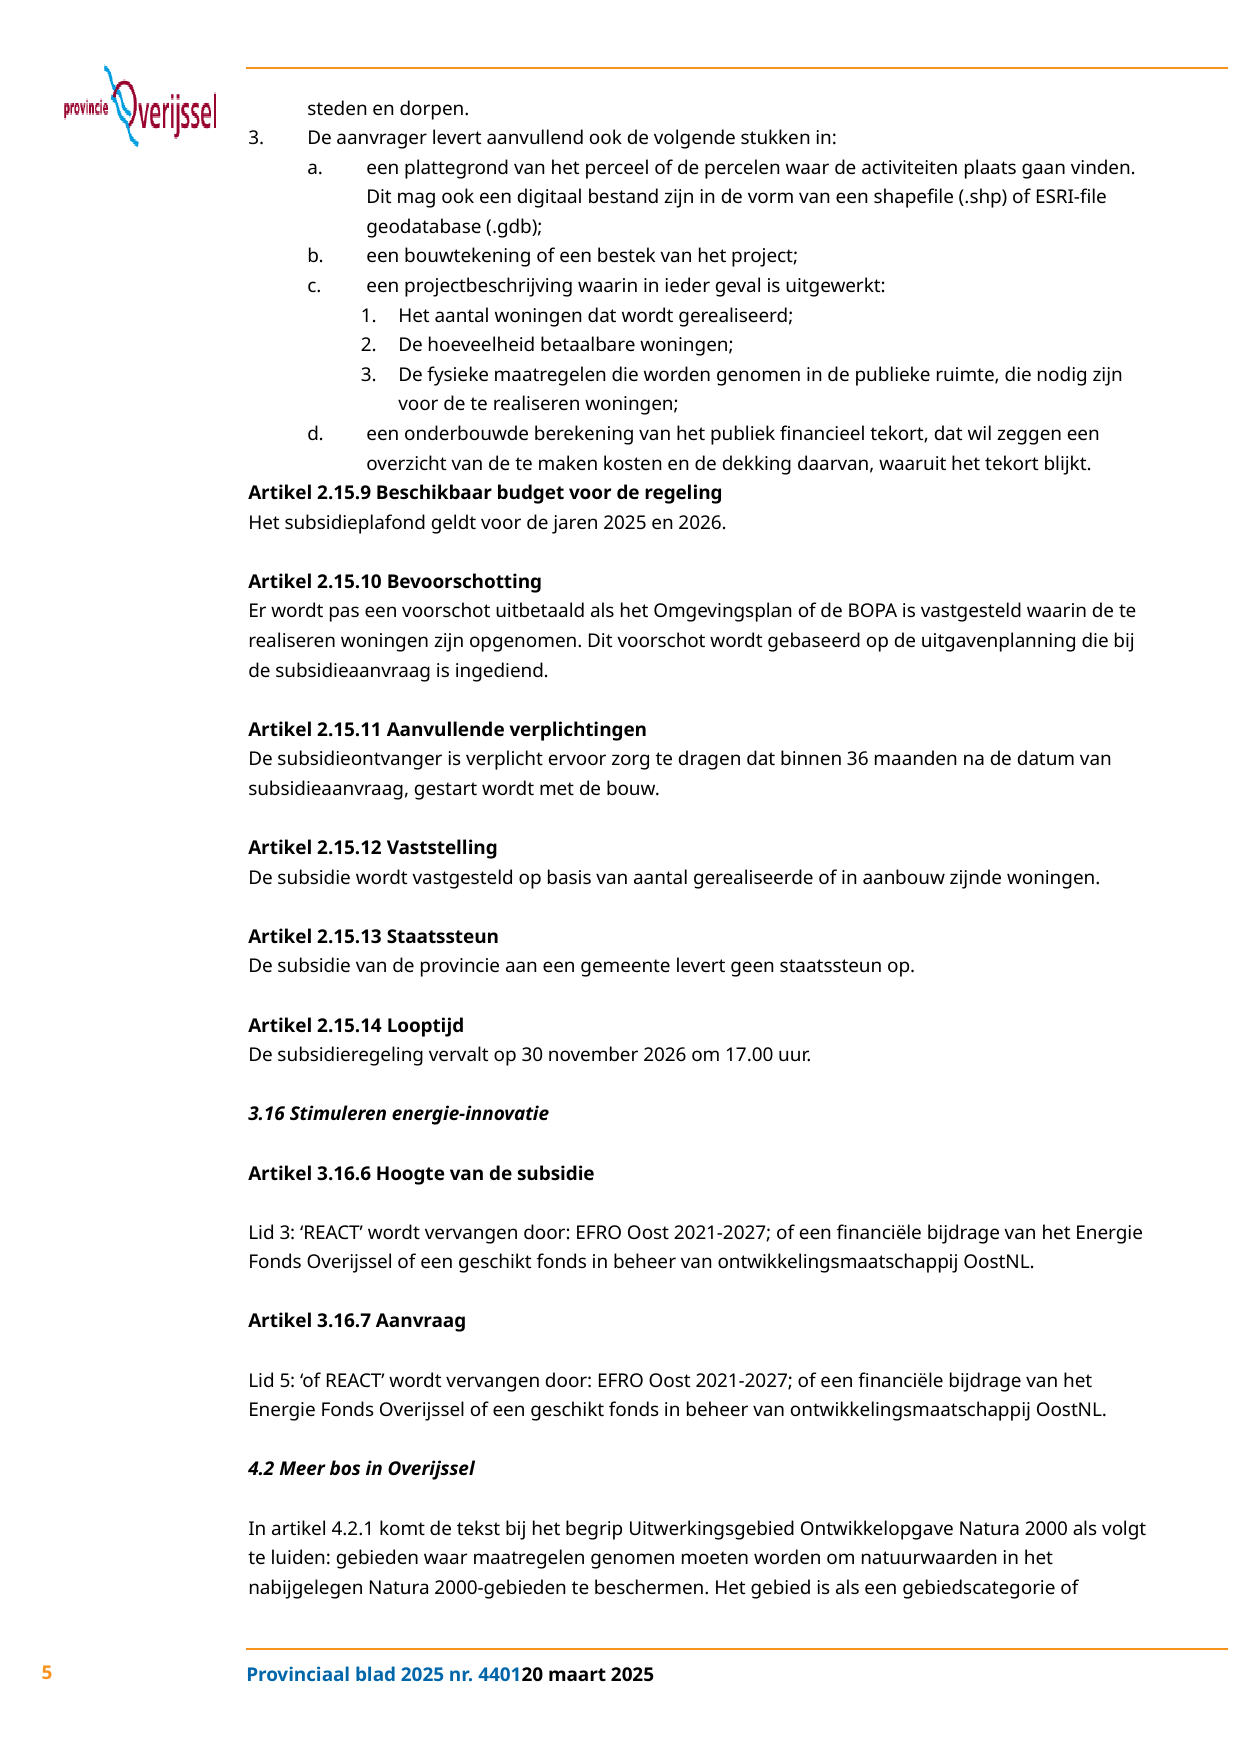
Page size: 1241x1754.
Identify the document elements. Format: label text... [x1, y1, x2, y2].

text Artikel 2.15.11 Aanvullende verplichtingen [248, 716, 1152, 742]
list een plattegrond van het perceel of de percelen waar de activiteiten plaats gaan vinden. Dit mag ook een digitaal bestand zijn in de vorm van een shapefile (.shp) of ESRI-file geodatabase (.gdb); [307, 154, 1152, 239]
text Artikel 2.15.10 Bevoorschotting [248, 568, 1152, 594]
list De fysieke maatregelen die worden genomen in de publieke ruimte, die nodig zijn voor de te realiseren woningen; [361, 361, 1152, 416]
list De hoeveelheid betaalbare woningen; [361, 331, 1152, 357]
text Lid 5: ‘of REACT’ wordt vervangen door: EFRO Oost 2021-2027; of een financiële bijdrage van het Energie Fonds Overijssel of een geschikt fonds in beheer van ontwikkelingsmaatschappij OostNL. [248, 1367, 1152, 1422]
text 3.16 Stimuleren energie-innovatie [248, 1101, 1152, 1126]
text Artikel 2.15.14 Looptijd [248, 1012, 1152, 1038]
text Artikel 2.15.13 Staatssteun [248, 923, 1152, 949]
text Artikel 3.16.7 Aanvraag [248, 1308, 1152, 1333]
list een bouwtekening of een bestek van het project; [307, 243, 1152, 268]
text Artikel 3.16.6 Hoogte van de subsidie [248, 1160, 1152, 1186]
text De subsidie wordt vastgesteld op basis van aantal gerealiseerde of in aanbouw zijnde woningen. [248, 864, 1152, 890]
list De aanvrager levert aanvullend ook de volgende stukken in: [248, 124, 1152, 150]
text De subsidieontvanger is verplicht ervoor zorg te dragen dat binnen 36 maanden na de datum van subsidieaanvraag, gestart wordt met de bouw. [248, 746, 1152, 801]
text Artikel 2.15.9 Beschikbaar budget voor de regeling [248, 479, 1152, 505]
list een onderbouwde berekening van het publiek financieel tekort, dat wil zeggen een overzicht van de te maken kosten en de dekking daarvan, waaruit het tekort blijkt. [307, 420, 1152, 476]
text In artikel 4.2.1 komt de tekst bij het begrip Uitwerkingsgebied Ontwikkelopgave Natura 2000 als volgt te luiden: gebieden waar maatregelen genomen moeten worden om natuurwaarden in het nabijgelegen Natura 2000-gebieden te beschermen. Het gebied is als een gebiedscategorie of [248, 1515, 1152, 1600]
text 4.2 Meer bos in Overijssel [248, 1456, 1152, 1481]
text Er wordt pas een voorschot uitbetaald als het Omgevingsplan of de BOPA is vastgesteld waarin de te realiseren woningen zijn opgenomen. Dit voorschot wordt gebaseerd op de uitgavenplanning die bij de subsidieaanvraag is ingediend. [248, 598, 1152, 683]
text Artikel 2.15.12 Vaststelling [248, 834, 1152, 860]
picture [41, 47, 231, 172]
text De subsidie van de provincie aan een gemeente levert geen staatssteun op. [248, 953, 1152, 978]
text De subsidieregeling vervalt op 30 november 2026 om 17.00 uur. [248, 1041, 1152, 1067]
text Lid 3: ‘REACT’ wordt vervangen door: EFRO Oost 2021-2027; of een financiële bijdrage van het Energie Fonds Overijssel of een geschikt fonds in beheer van ontwikkelingsmaatschappij OostNL. [248, 1219, 1152, 1274]
text Het subsidieplafond geldt voor de jaren 2025 en 2026. [248, 509, 1152, 535]
list een projectbeschrijving waarin in ieder geval is uitgewerkt: [307, 272, 1152, 298]
list steden en dorpen. [248, 95, 1152, 121]
list Het aantal woningen dat wordt gerealiseerd; [361, 302, 1152, 328]
